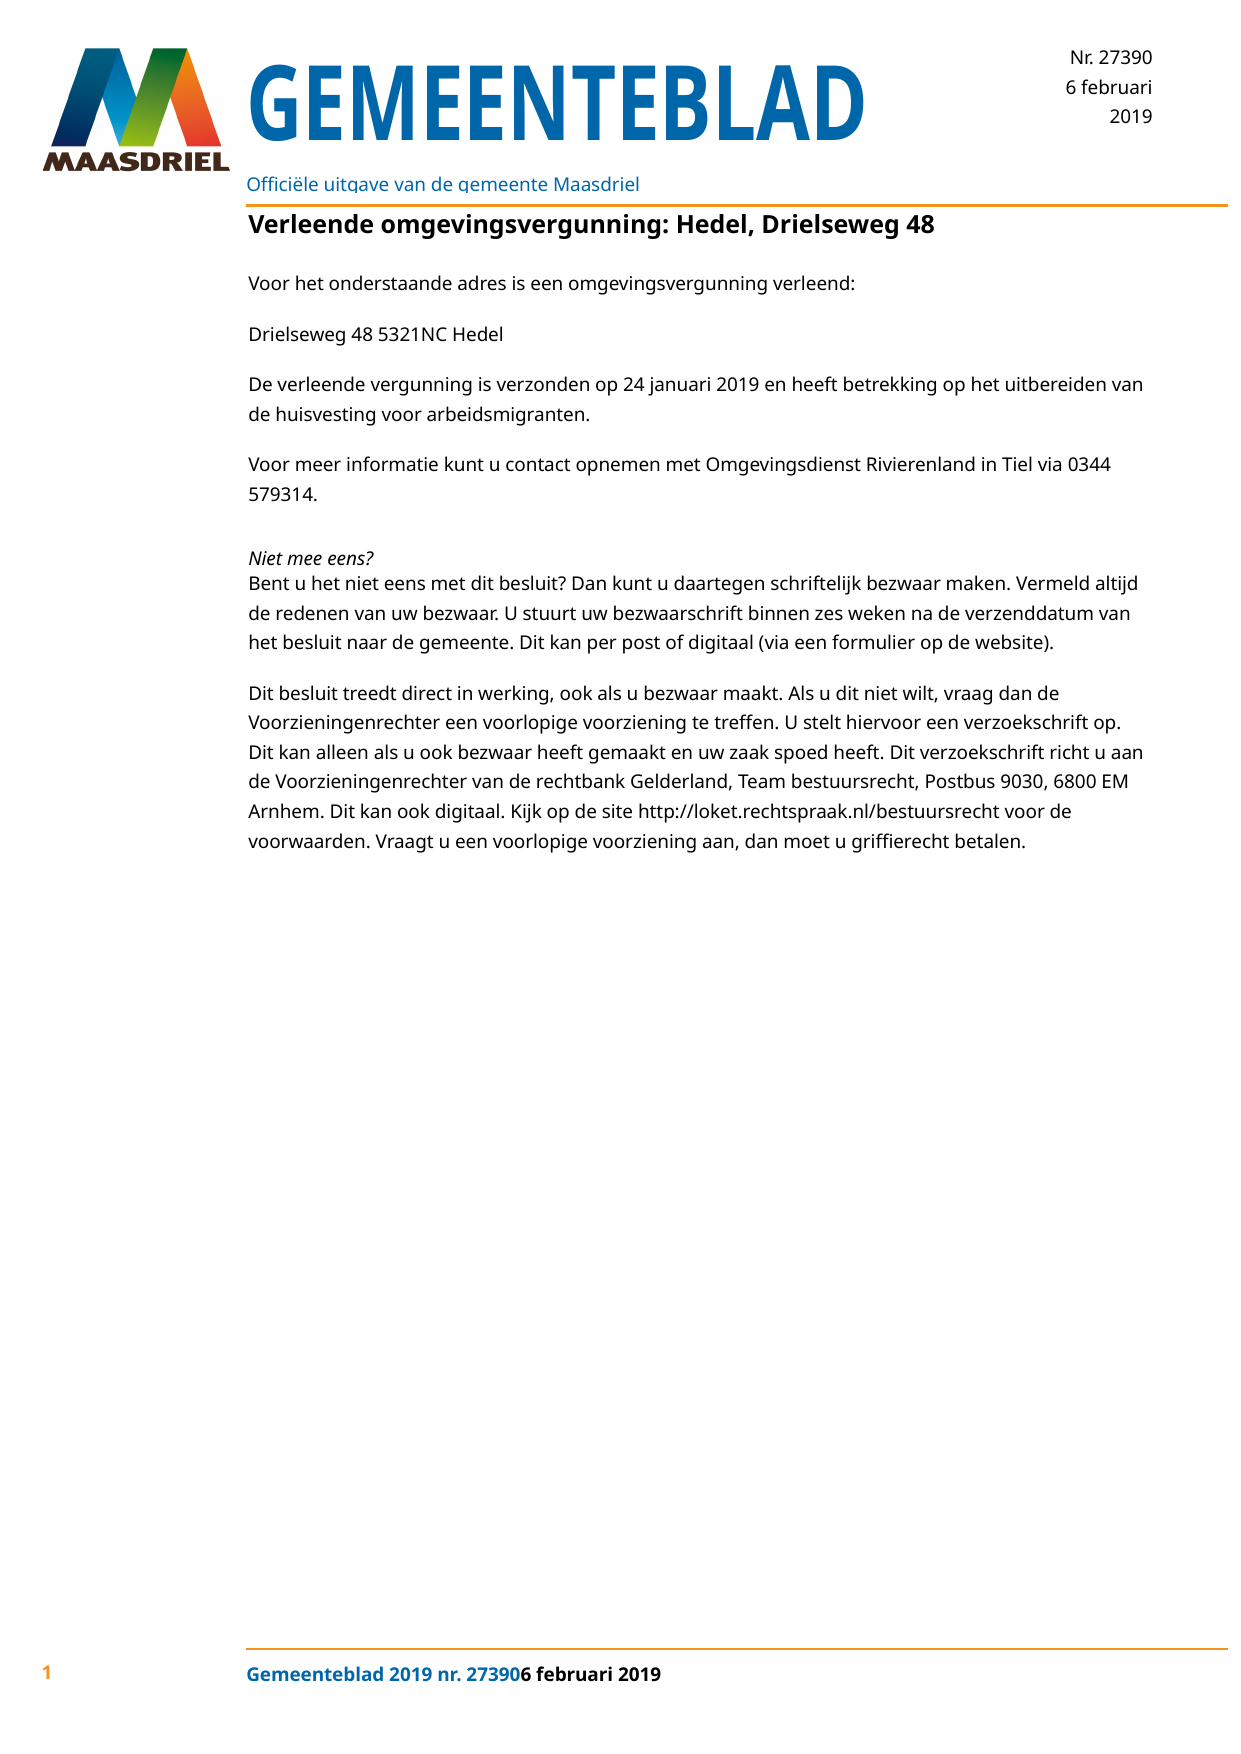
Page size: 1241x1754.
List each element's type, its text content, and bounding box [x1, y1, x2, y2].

text Niet mee eens? [248, 545, 1152, 570]
text Verleende omgevingsvergunning: Hedel, Drielseweg 48 [248, 207, 1152, 241]
picture [41, 47, 231, 172]
text Voor meer informatie kunt u contact opnemen met Omgevingsdienst Rivierenland in Tiel via 0344 579314. [248, 451, 1152, 506]
text De verleende vergunning is verzonden op 24 januari 2019 en heeft betrekking op het uitbereiden van de huisvesting voor arbeidsmigranten. [248, 371, 1152, 426]
text Dit besluit treedt direct in werking, ook als u bezwaar maakt. Als u dit niet wilt, vraag dan de Voorzieningenrechter een voorlopige voorziening te treffen. U stelt hiervoor een verzoekschrift op. Dit kan alleen als u ook bezwaar heeft gemaakt en uw zaak spoed heeft. Dit verzoekschrift richt u aan de Voorzieningenrechter van de rechtbank Gelderland, Team bestuursrecht, Postbus 9030, 6800 EM Arnhem. Dit kan ook digitaal. Kijk op de site http://loket.rechtspraak.nl/bestuursrecht voor de voorwaarden. Vraagt u een voorlopige voorziening aan, dan moet u griffierecht betalen. [248, 680, 1152, 854]
text Voor het onderstaande adres is een omgevingsvergunning verleend: [248, 270, 1152, 296]
text Drielseweg 48 5321NC Hedel [248, 321, 1152, 346]
text Bent u het niet eens met dit besluit? Dan kunt u daartegen schriftelijk bezwaar maken. Vermeld altijd de redenen van uw bezwaar. U stuurt uw bezwaarschrift binnen zes weken na de verzenddatum van het besluit naar de gemeente. Dit kan per post of digitaal (via een formulier op de website). [248, 570, 1152, 655]
